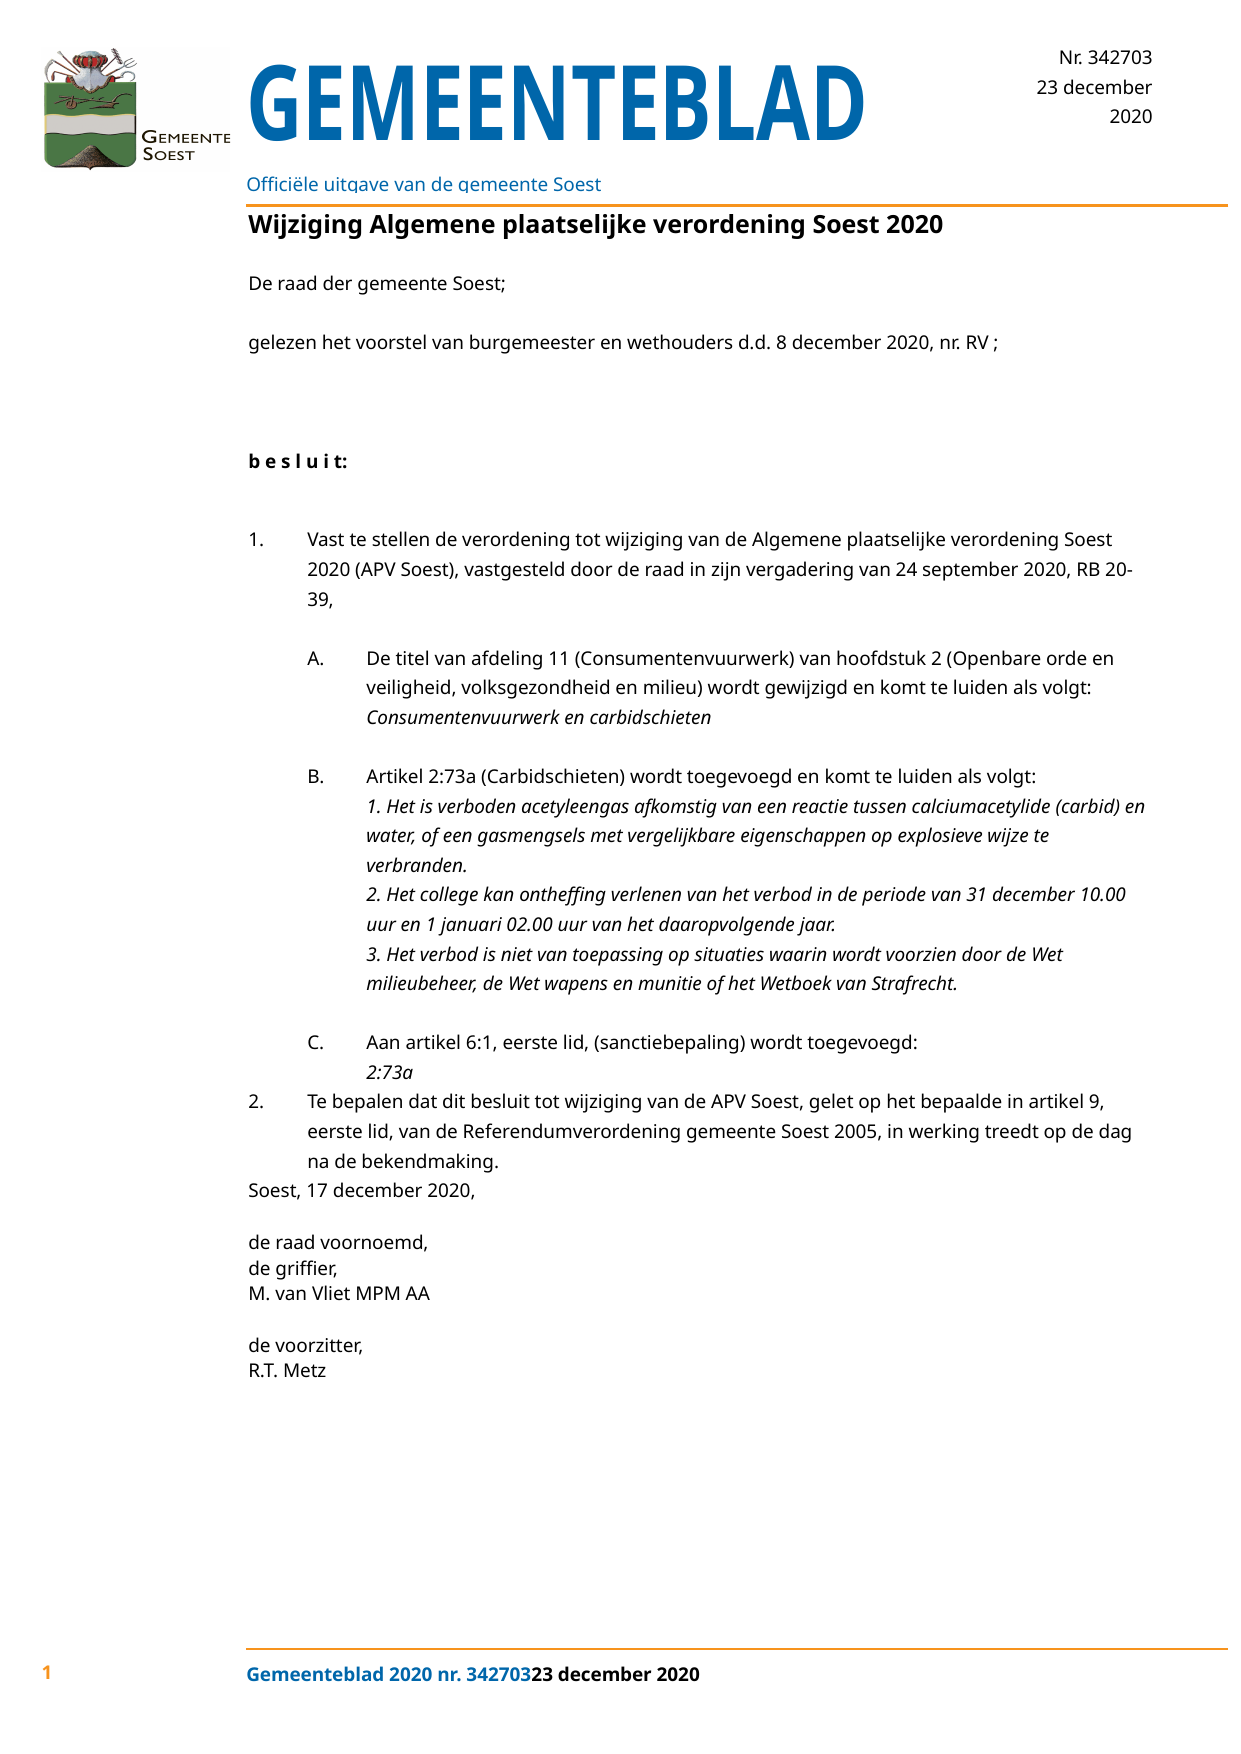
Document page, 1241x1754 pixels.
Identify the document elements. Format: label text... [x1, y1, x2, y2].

list Artikel 2:73a (Carbidschieten) wordt toegevoegd en komt te luiden als volgt: [307, 763, 1152, 789]
text gelezen het voorstel van burgemeester en wethouders d.d. 8 december 2020, nr. RV ; [248, 329, 1152, 355]
list 1. Het is verboden acetyleengas afkomstig van een reactie tussen calciumacetylide (carbid) en water, of een gasmengsels met vergelijkbare eigenschappen op explosieve wijze te verbranden. [307, 793, 1152, 878]
text De raad der gemeente Soest; [248, 270, 1152, 296]
text de griffier, [248, 1255, 1152, 1280]
list Vast te stellen de verordening tot wijziging van de Algemene plaatselijke verordening Soest 2020 (APV Soest), vastgesteld door de raad in zijn vergadering van 24 september 2020, RB 20-39, [248, 527, 1152, 612]
list Aan artikel 6:1, eerste lid, (sanctiebepaling) wordt toegevoegd: [307, 1029, 1152, 1055]
text b e s l u i t: [248, 448, 1152, 473]
list Te bepalen dat dit besluit tot wijziging van de APV Soest, gelet op het bepaalde in artikel 9, eerste lid, van de Referendumverordening gemeente Soest 2005, in werking treedt op de dag na de bekendmaking. [248, 1089, 1152, 1174]
text de voorzitter, [248, 1332, 1152, 1358]
list 2. Het college kan ontheffing verlenen van het verbod in de periode van 31 december 10.00 uur en 1 januari 02.00 uur van het daaropvolgende jaar. [307, 882, 1152, 937]
picture [41, 47, 231, 172]
text de raad voornoemd, [248, 1229, 1152, 1255]
list Consumentenvuurwerk en carbidschieten [307, 704, 1152, 730]
list De titel van afdeling 11 (Consumentenvuurwerk) van hoofdstuk 2 (Openbare orde en veiligheid, volksgezondheid en milieu) wordt gewijzigd en komt te luiden als volgt: [307, 645, 1152, 700]
text R.T. Metz [248, 1358, 1152, 1383]
text Soest, 17 december 2020, [248, 1177, 1152, 1203]
list 3. Het verbod is niet van toepassing op situaties waarin wordt voorzien door de Wet milieubeheer, de Wet wapens en munitie of het Wetboek van Strafrecht. [307, 941, 1152, 996]
text M. van Vliet MPM AA [248, 1280, 1152, 1306]
list 2:73a [307, 1059, 1152, 1085]
text Wijziging Algemene plaatselijke verordening Soest 2020 [248, 207, 1152, 241]
